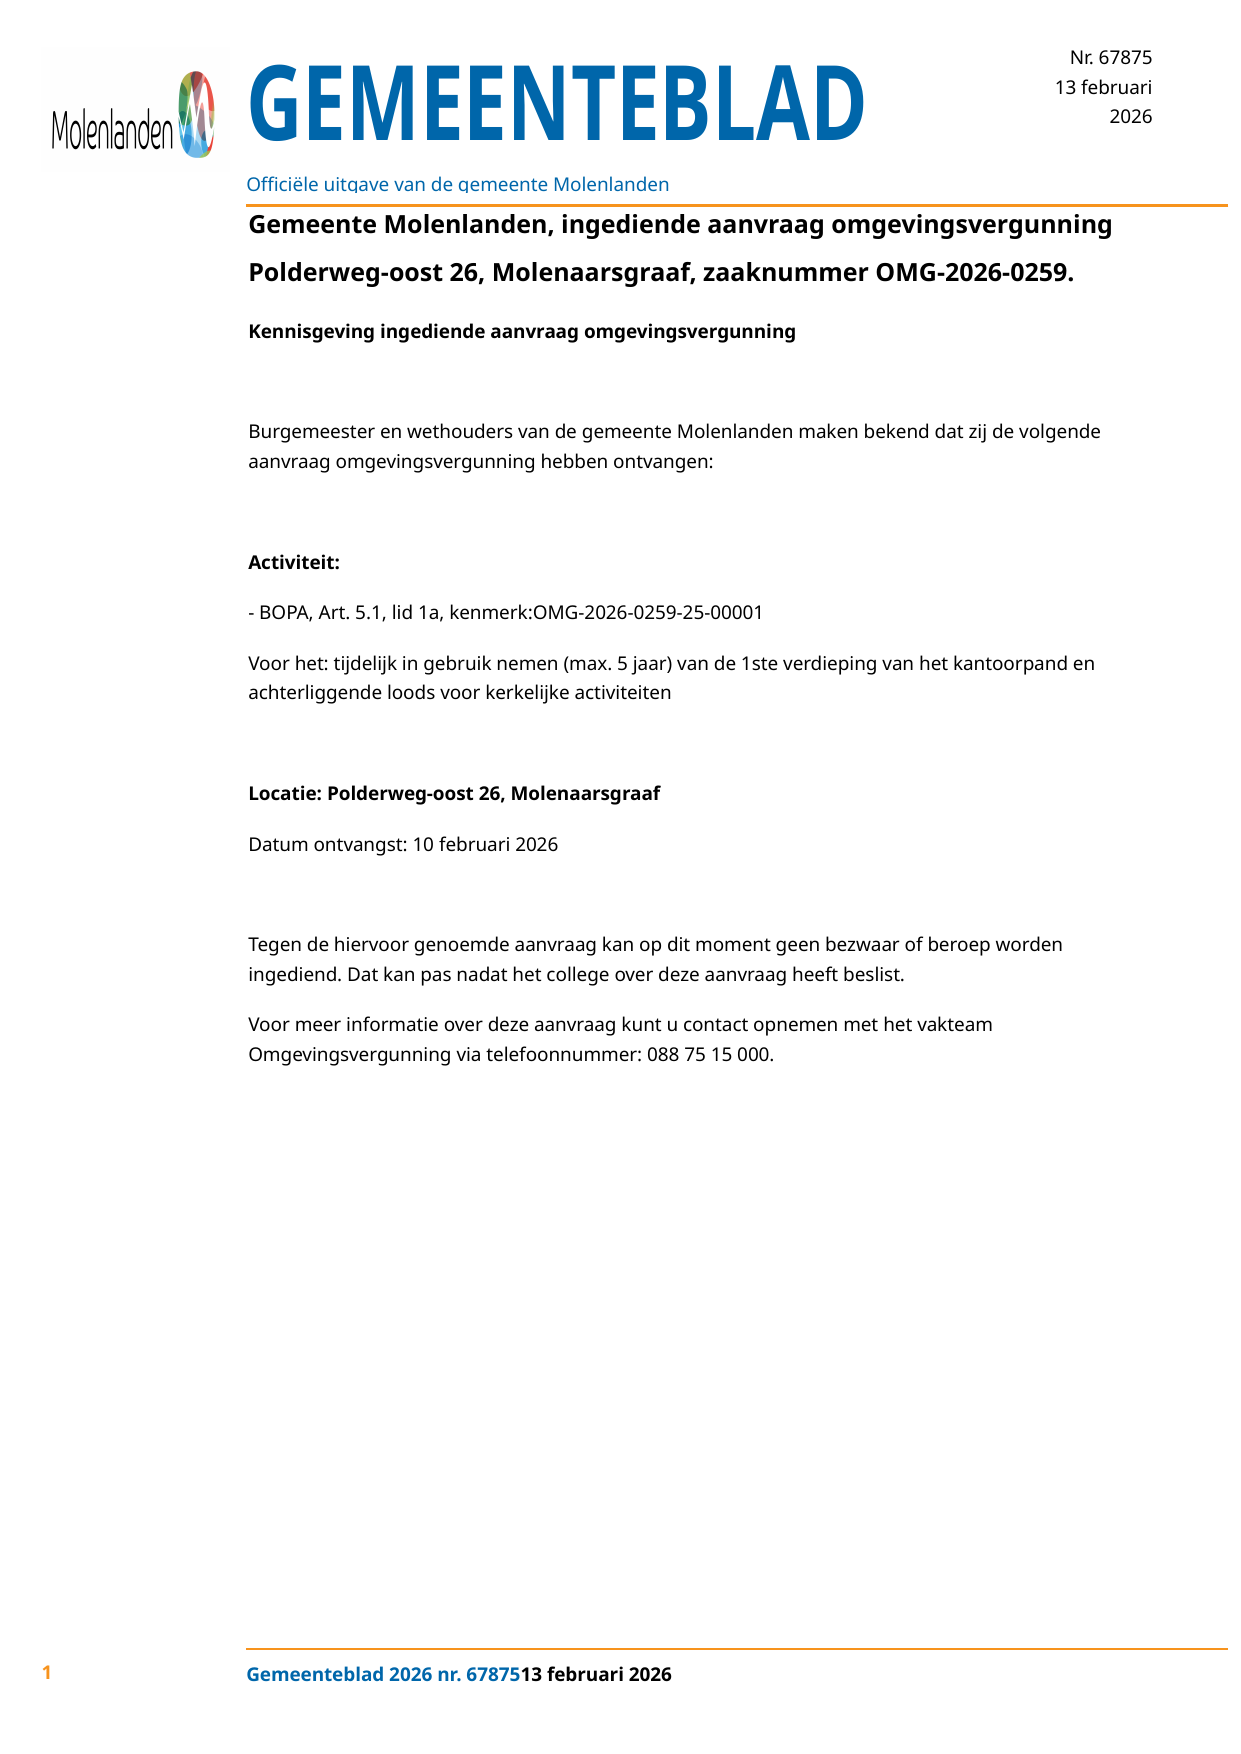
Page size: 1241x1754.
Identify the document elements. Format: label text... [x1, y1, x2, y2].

text Tegen de hiervoor genoemde aanvraag kan op dit moment geen bezwaar of beroep worden ingediend. Dat kan pas nadat het college over deze aanvraag heeft beslist. [248, 932, 1152, 987]
picture [41, 47, 231, 172]
text Datum ontvangst: 10 februari 2026 [248, 831, 1152, 857]
text Activiteit: [248, 549, 1152, 575]
text Locatie: Polderweg-oost 26, Molenaarsgraaf [248, 780, 1152, 806]
text Gemeente Molenlanden, ingediende aanvraag omgevingsvergunning Polderweg-oost 26, Molenaarsgraaf, zaaknummer OMG-2026-0259. [248, 207, 1152, 288]
text Voor het: tijdelijk in gebruik nemen (max. 5 jaar) van de 1ste verdieping van het kantoorpand en achterliggende loods voor kerkelijke activiteiten [248, 650, 1152, 705]
text - BOPA, Art. 5.1, lid 1a, kenmerk:OMG-2026-0259-25-00001 [248, 599, 1152, 625]
text Kennisgeving ingediende aanvraag omgevingsvergunning [248, 318, 1152, 344]
text Burgemeester en wethouders van de gemeente Molenlanden maken bekend dat zij de volgende aanvraag omgevingsvergunning hebben ontvangen: [248, 419, 1152, 474]
text Voor meer informatie over deze aanvraag kunt u contact opnemen met het vakteam Omgevingsvergunning via telefoonnummer: 088 75 15 000. [248, 1012, 1152, 1067]
